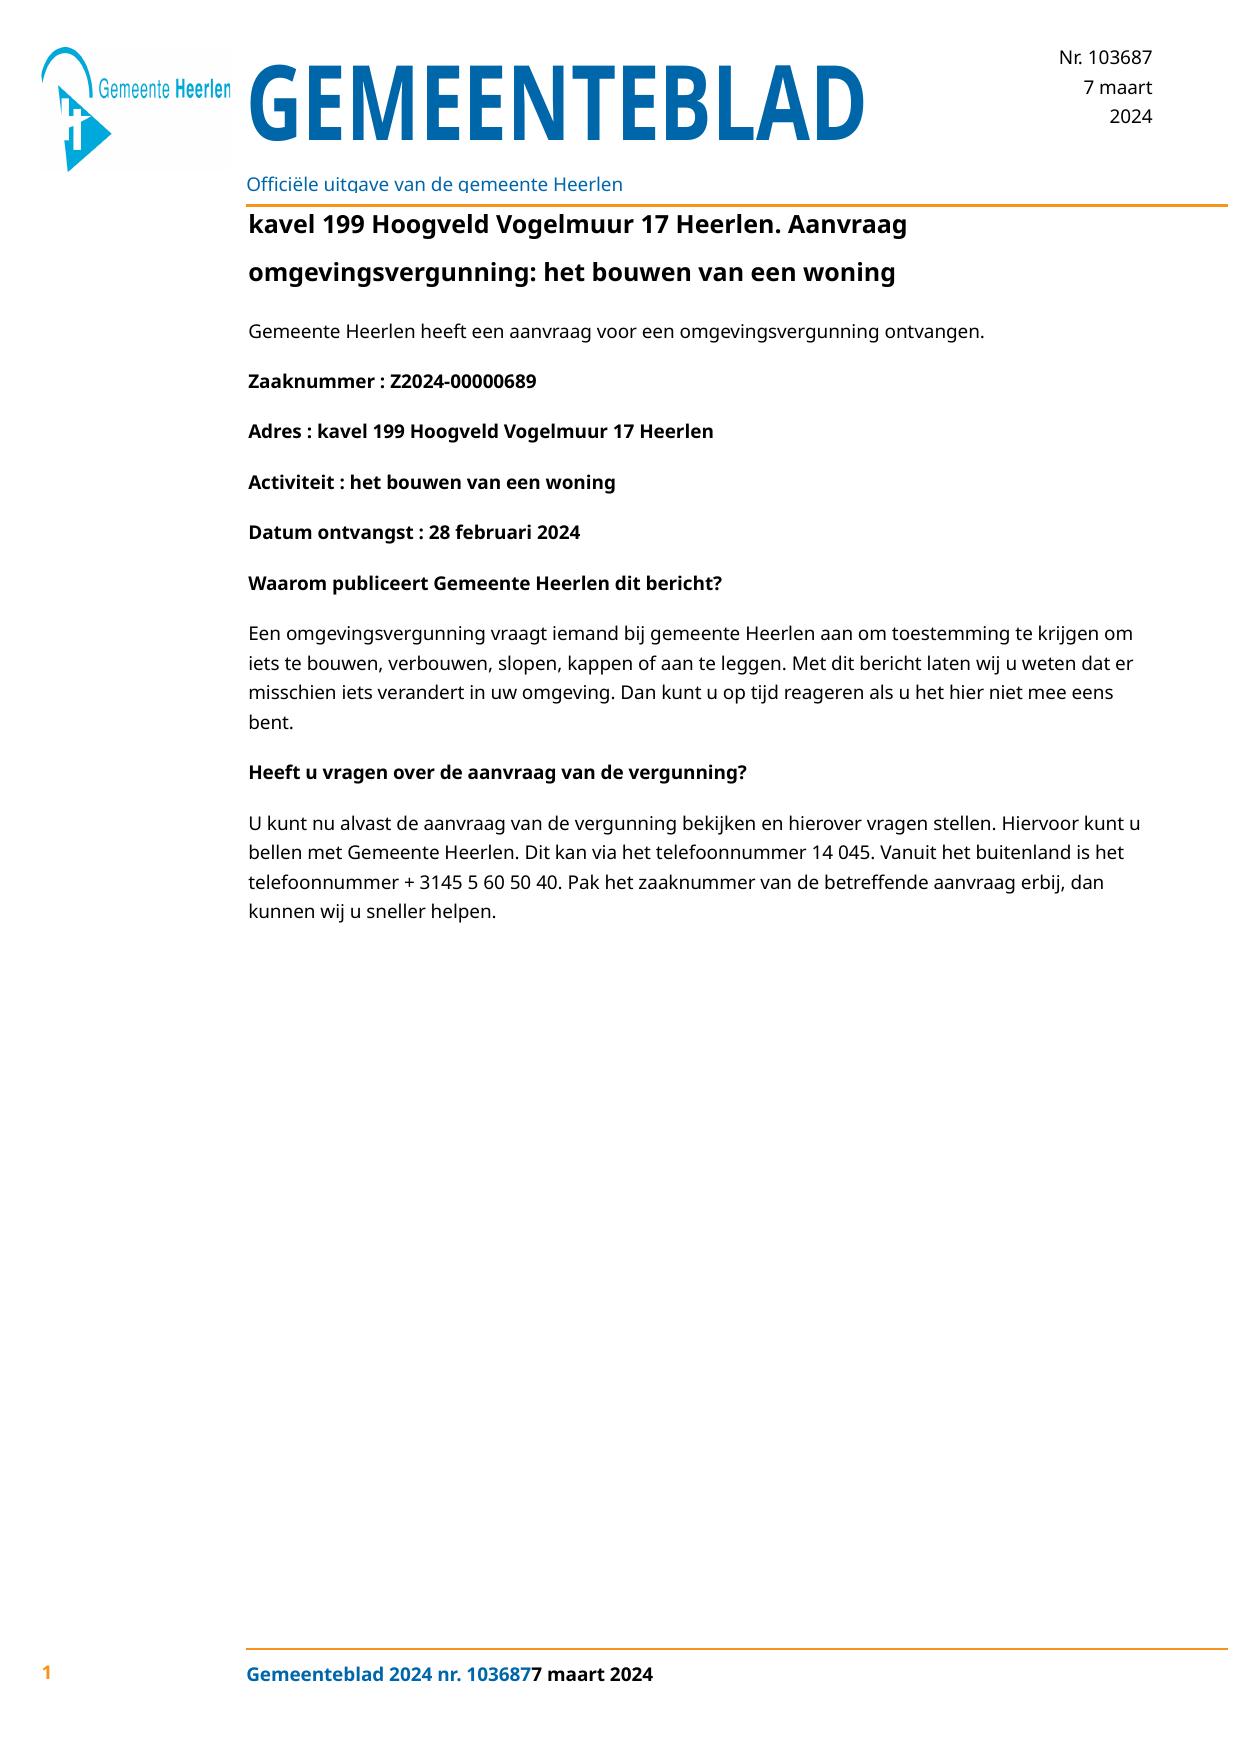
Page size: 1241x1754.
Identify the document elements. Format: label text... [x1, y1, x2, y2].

text Activiteit : het bouwen van een woning [248, 469, 1152, 495]
text U kunt nu alvast de aanvraag van de vergunning bekijken en hierover vragen stellen. Hiervoor kunt u bellen met Gemeente Heerlen. Dit kan via het telefoonnummer 14 045. Vanuit het buitenland is het telefoonnummer + 3145 5 60 50 40. Pak het zaaknummer van de betreffende aanvraag erbij, dan kunnen wij u sneller helpen. [248, 810, 1152, 924]
text Waarom publiceert Gemeente Heerlen dit bericht? [248, 570, 1152, 596]
picture [41, 47, 59, 70]
text kavel 199 Hoogveld Vogelmuur 17 Heerlen. Aanvraag omgevingsvergunning: het bouwen van een woning [248, 207, 1152, 288]
text Een omgevingsvergunning vraagt iemand bij gemeente Heerlen aan om toestemming te krijgen om iets te bouwen, verbouwen, slopen, kappen of aan te leggen. Met dit bericht laten wij u weten dat er misschien iets verandert in uw omgeving. Dan kunt u op tijd reageren als u het hier niet mee eens bent. [248, 620, 1152, 735]
text Gemeente Heerlen heeft een aanvraag voor een omgevingsvergunning ontvangen. [248, 318, 1152, 344]
text Datum ontvangst : 28 februari 2024 [248, 519, 1152, 545]
picture [41, 47, 231, 172]
text Heeft u vragen over de aanvraag van de vergunning? [248, 759, 1152, 785]
text Zaaknummer : Z2024-00000689 [248, 368, 1152, 394]
text Adres : kavel 199 Hoogveld Vogelmuur 17 Heerlen [248, 419, 1152, 444]
